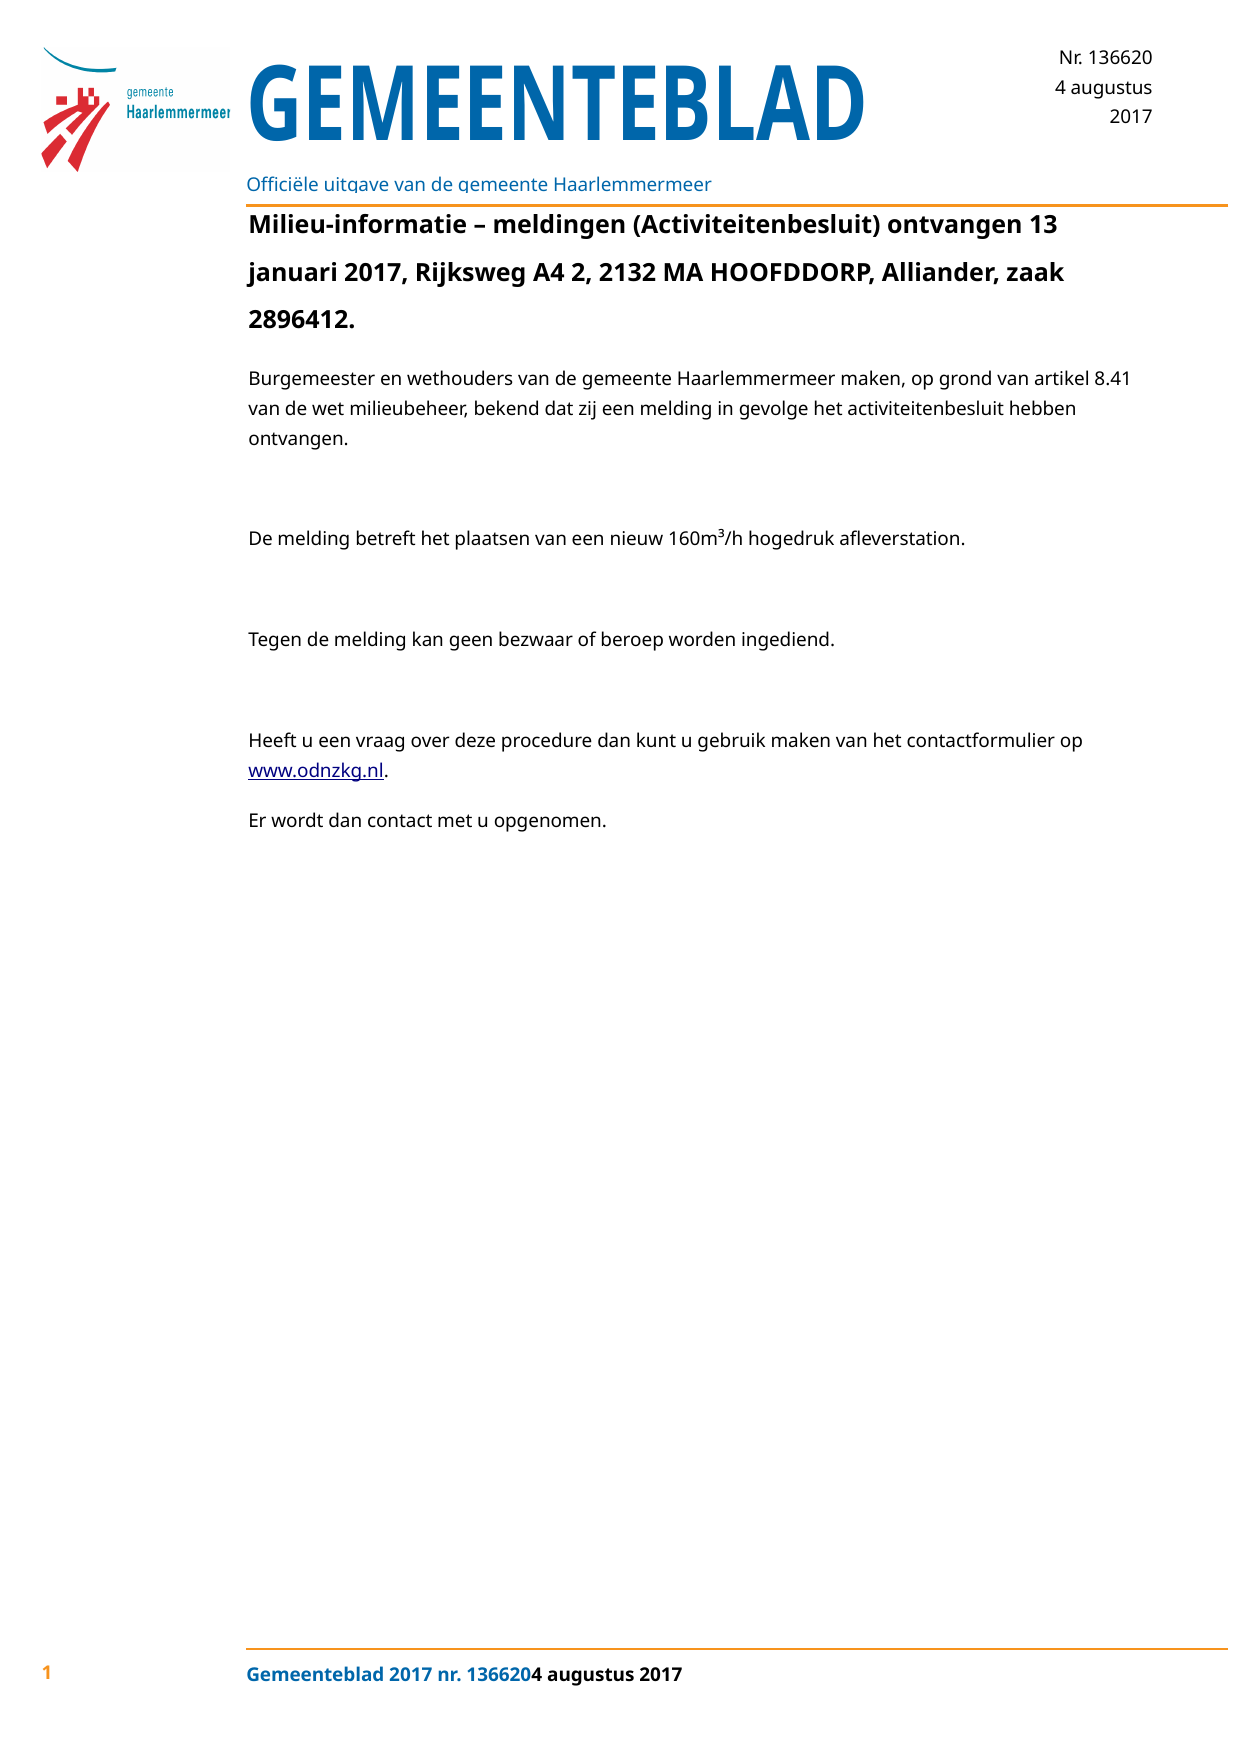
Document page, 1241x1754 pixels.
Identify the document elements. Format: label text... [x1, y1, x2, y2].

text Er wordt dan contact met u opgenomen. [248, 807, 1152, 833]
text Milieu-informatie – meldingen (Activiteitenbesluit) ontvangen 13 januari 2017, Rijksweg A4 2, 2132 MA HOOFDDORP, Alliander, zaak 2896412. [248, 207, 1152, 336]
text De melding betreft het plaatsen van een nieuw 160m³/h hogedruk afleverstation. [248, 526, 1152, 551]
text Tegen de melding kan geen bezwaar of beroep worden ingediend. [248, 626, 1152, 652]
picture [41, 47, 231, 172]
text Burgemeester en wethouders van de gemeente Haarlemmermeer maken, op grond van artikel 8.41 van de wet milieubeheer, bekend dat zij een melding in gevolge het activiteitenbesluit hebben ontvangen. [248, 366, 1152, 450]
text Heeft u een vraag over deze procedure dan kunt u gebruik maken van het contactformulier op www.odnzkg.nl. [248, 727, 1152, 782]
